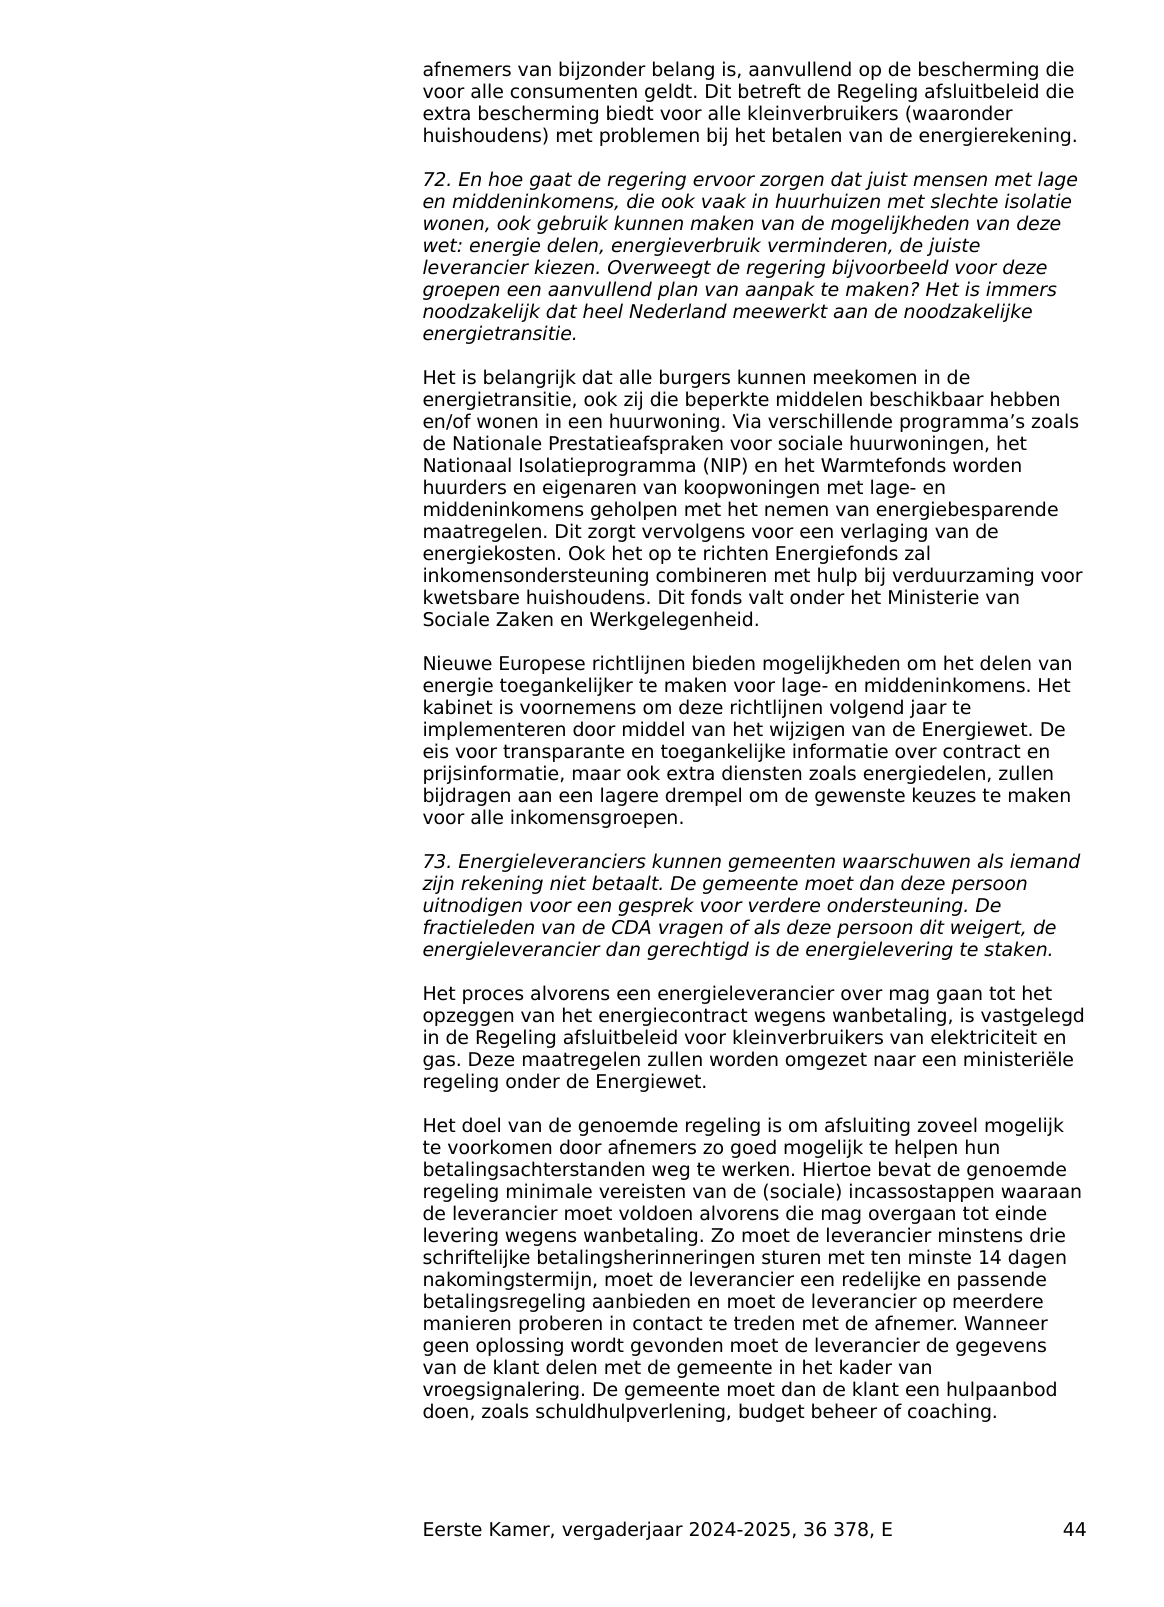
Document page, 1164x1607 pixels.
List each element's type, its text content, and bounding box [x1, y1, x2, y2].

text afnemers van bijzonder belang is, aanvullend op de bescherming die voor alle consumenten geldt. Dit betreft de Regeling afsluitbeleid die extra bescherming biedt voor alle kleinverbruikers (waaronder huishoudens) met problemen bij het betalen van de energierekening. [422, 59, 1087, 147]
text Het doel van de genoemde regeling is om afsluiting zoveel mogelijk te voorkomen door afnemers zo goed mogelijk te helpen hun betalingsachterstanden weg te werken. Hiertoe bevat de genoemde regeling minimale vereisten van de (sociale) incassostappen waaraan de leverancier moet voldoen alvorens die mag overgaan tot einde levering wegens wanbetaling. Zo moet de leverancier minstens drie schriftelijke betalingsherinneringen sturen met ten minste 14 dagen nakomingstermijn, moet de leverancier een redelijke en passende betalingsregeling aanbieden en moet de leverancier op meerdere manieren proberen in contact te treden met de afnemer. Wanneer geen oplossing wordt gevonden moet de leverancier de gegevens van de klant delen met de gemeente in het kader van vroegsignalering. De gemeente moet dan de klant een hulpaanbod doen, zoals schuldhulpverlening, budget beheer of coaching. [422, 1115, 1087, 1423]
subtitle 73. Energieleveranciers kunnen gemeenten waarschuwen als iemand zijn rekening niet betaalt. De gemeente moet dan deze persoon uitnodigen voor een gesprek voor verdere ondersteuning. De fractieleden van de CDA vragen of als deze persoon dit weigert, de energieleverancier dan gerechtigd is de energielevering te staken. [422, 851, 1087, 961]
text Het is belangrijk dat alle burgers kunnen meekomen in de energietransitie, ook zij die beperkte middelen beschikbaar hebben en/of wonen in een huurwoning. Via verschillende programma’s zoals de Nationale Prestatieafspraken voor sociale huurwoningen, het Nationaal Isolatieprogramma (NIP) en het Warmtefonds worden huurders en eigenaren van koopwoningen met lage- en middeninkomens geholpen met het nemen van energiebesparende maatregelen. Dit zorgt vervolgens voor een verlaging van de energiekosten. Ook het op te richten Energiefonds zal inkomensondersteuning combineren met hulp bij verduurzaming voor kwetsbare huishoudens. Dit fonds valt onder het Ministerie van Sociale Zaken en Werkgelegenheid. [422, 367, 1087, 631]
text Nieuwe Europese richtlijnen bieden mogelijkheden om het delen van energie toegankelijker te maken voor lage- en middeninkomens. Het kabinet is voornemens om deze richtlijnen volgend jaar te implementeren door middel van het wijzigen van de Energiewet. De eis voor transparante en toegankelijke informatie over contract en prijsinformatie, maar ook extra diensten zoals energiedelen, zullen bijdragen aan een lagere drempel om de gewenste keuzes te maken voor alle inkomensgroepen. [422, 653, 1087, 829]
subtitle 72. En hoe gaat de regering ervoor zorgen dat juist mensen met lage en middeninkomens, die ook vaak in huurhuizen met slechte isolatie wonen, ook gebruik kunnen maken van de mogelijkheden van deze wet: energie delen, energieverbruik verminderen, de juiste leverancier kiezen. Overweegt de regering bijvoorbeeld voor deze groepen een aanvullend plan van aanpak te maken? Het is immers noodzakelijk dat heel Nederland meewerkt aan de noodzakelijke energietransitie. [422, 169, 1087, 345]
text Het proces alvorens een energieleverancier over mag gaan tot het opzeggen van het energiecontract wegens wanbetaling, is vastgelegd in de Regeling afsluitbeleid voor kleinverbruikers van elektriciteit en gas. Deze maatregelen zullen worden omgezet naar een ministeriële regeling onder de Energiewet. [422, 983, 1087, 1093]
